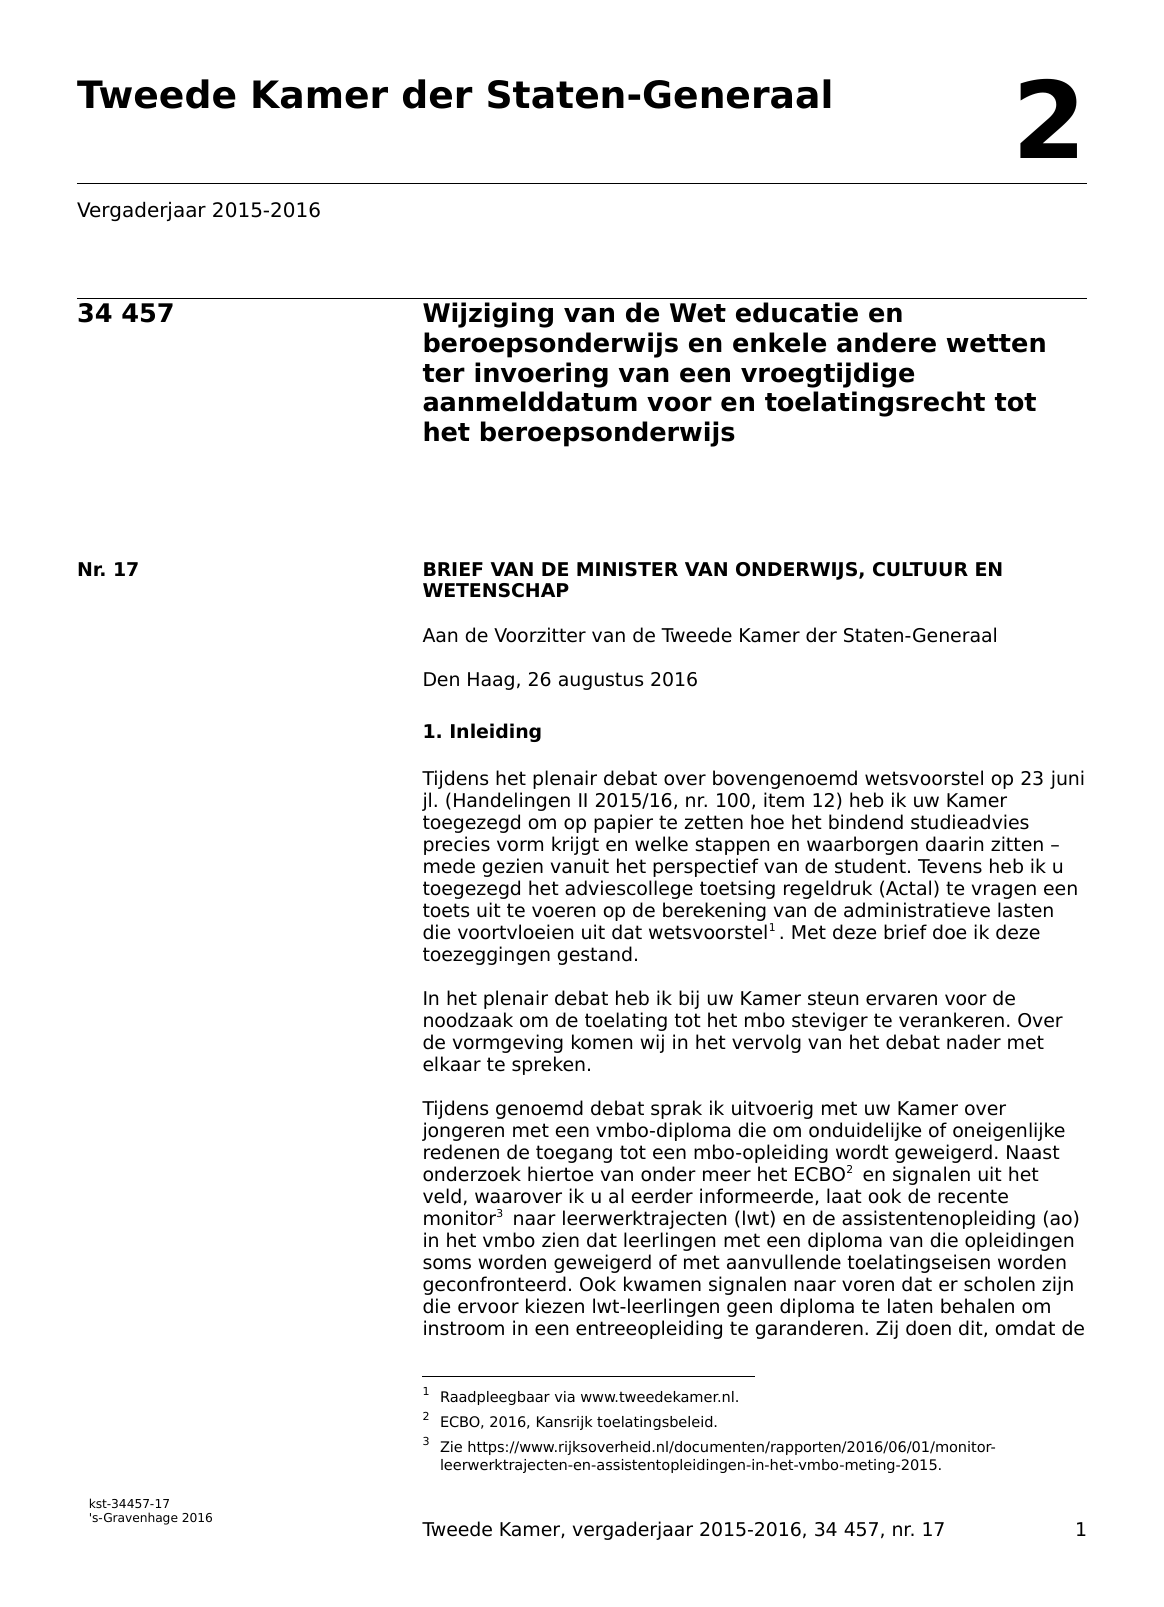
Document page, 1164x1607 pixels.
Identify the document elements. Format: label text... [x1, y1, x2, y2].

table_cell Vergaderjaar 2015-2016 [77, 184, 1087, 298]
text Aan de Voorzitter van de Tweede Kamer der Staten-Generaal [422, 624, 1087, 647]
subtitle 1. Inleiding [422, 721, 1087, 743]
text kst-34457-17 [88, 1497, 323, 1511]
text Tijdens het plenair debat over bovengenoemd wetsvoorstel op 23 juni jl. (Handelingen II 2015/16, nr. 100, item 12) heb ik uw Kamer toegezegd om op papier te zetten hoe het bindend studieadvies precies vorm krijgt en welke stappen en waarborgen daarin zitten – mede gezien vanuit het perspectief van de student. Tevens heb ik u toegezegd het adviescollege toetsing regeldruk (Actal) te vragen een toets uit te voeren op de berekening van de administratieve lasten die voortvloeien uit dat wetsvoorstel. Met deze brief doe ik deze toezeggingen gestand. [422, 768, 1087, 966]
text Tijdens genoemd debat sprak ik uitvoerig met uw Kamer over jongeren met een vmbo-diploma die om onduidelijke of oneigenlijke redenen de toegang tot een mbo-opleiding wordt geweigerd. Naast onderzoek hiertoe van onder meer het ECBO en signalen uit het veld, waarover ik u al eerder informeerde, laat ook de recente monitor naar leerwerktrajecten (lwt) en de assistentenopleiding (ao) in het vmbo zien dat leerlingen met een diploma van die opleidingen soms worden geweigerd of met aanvullende toelatingseisen worden geconfronteerd. Ook kwamen signalen naar voren dat er scholen zijn die ervoor kiezen lwt-leerlingen geen diploma te laten behalen om instroom in een entreeopleiding te garanderen. Zij doen dit, omdat de [422, 1098, 1087, 1339]
table_header Tweede Kamer der Staten-Generaal [77, 59, 886, 183]
subtitle 34 457 Wijziging van de Wet educatie en beroepsonderwijs en enkele andere wetten ter invoering van een vroegtijdige aanmelddatum voor en toelatingsrecht tot het beroepsonderwijs [77, 299, 1087, 447]
text In het plenair debat heb ik bij uw Kamer steun ervaren voor de noodzaak om de toelating tot het mbo steviger te verankeren. Over de vormgeving komen wij in het vervolg van het debat nader met elkaar te spreken. [422, 988, 1087, 1076]
text ECBO, 2016, Kansrijk toelatingsbeleid. [422, 1410, 1087, 1432]
table_header 2 [886, 59, 1087, 183]
text Raadpleegbaar via www.tweedekamer.nl. [422, 1385, 1087, 1407]
text Zie https://www.rijksoverheid.nl/documenten/rapporten/2016/06/01/monitor-leerwerktrajecten-en-assistentopleidingen-in-het-vmbo-meting-2015. [422, 1435, 1087, 1474]
text Den Haag, 26 augustus 2016 [422, 669, 1087, 691]
subtitle Nr. 17 BRIEF VAN DE MINISTER VAN ONDERWIJS, CULTUUR EN WETENSCHAP [77, 558, 1087, 602]
text 's-Gravenhage 2016 [88, 1511, 323, 1525]
